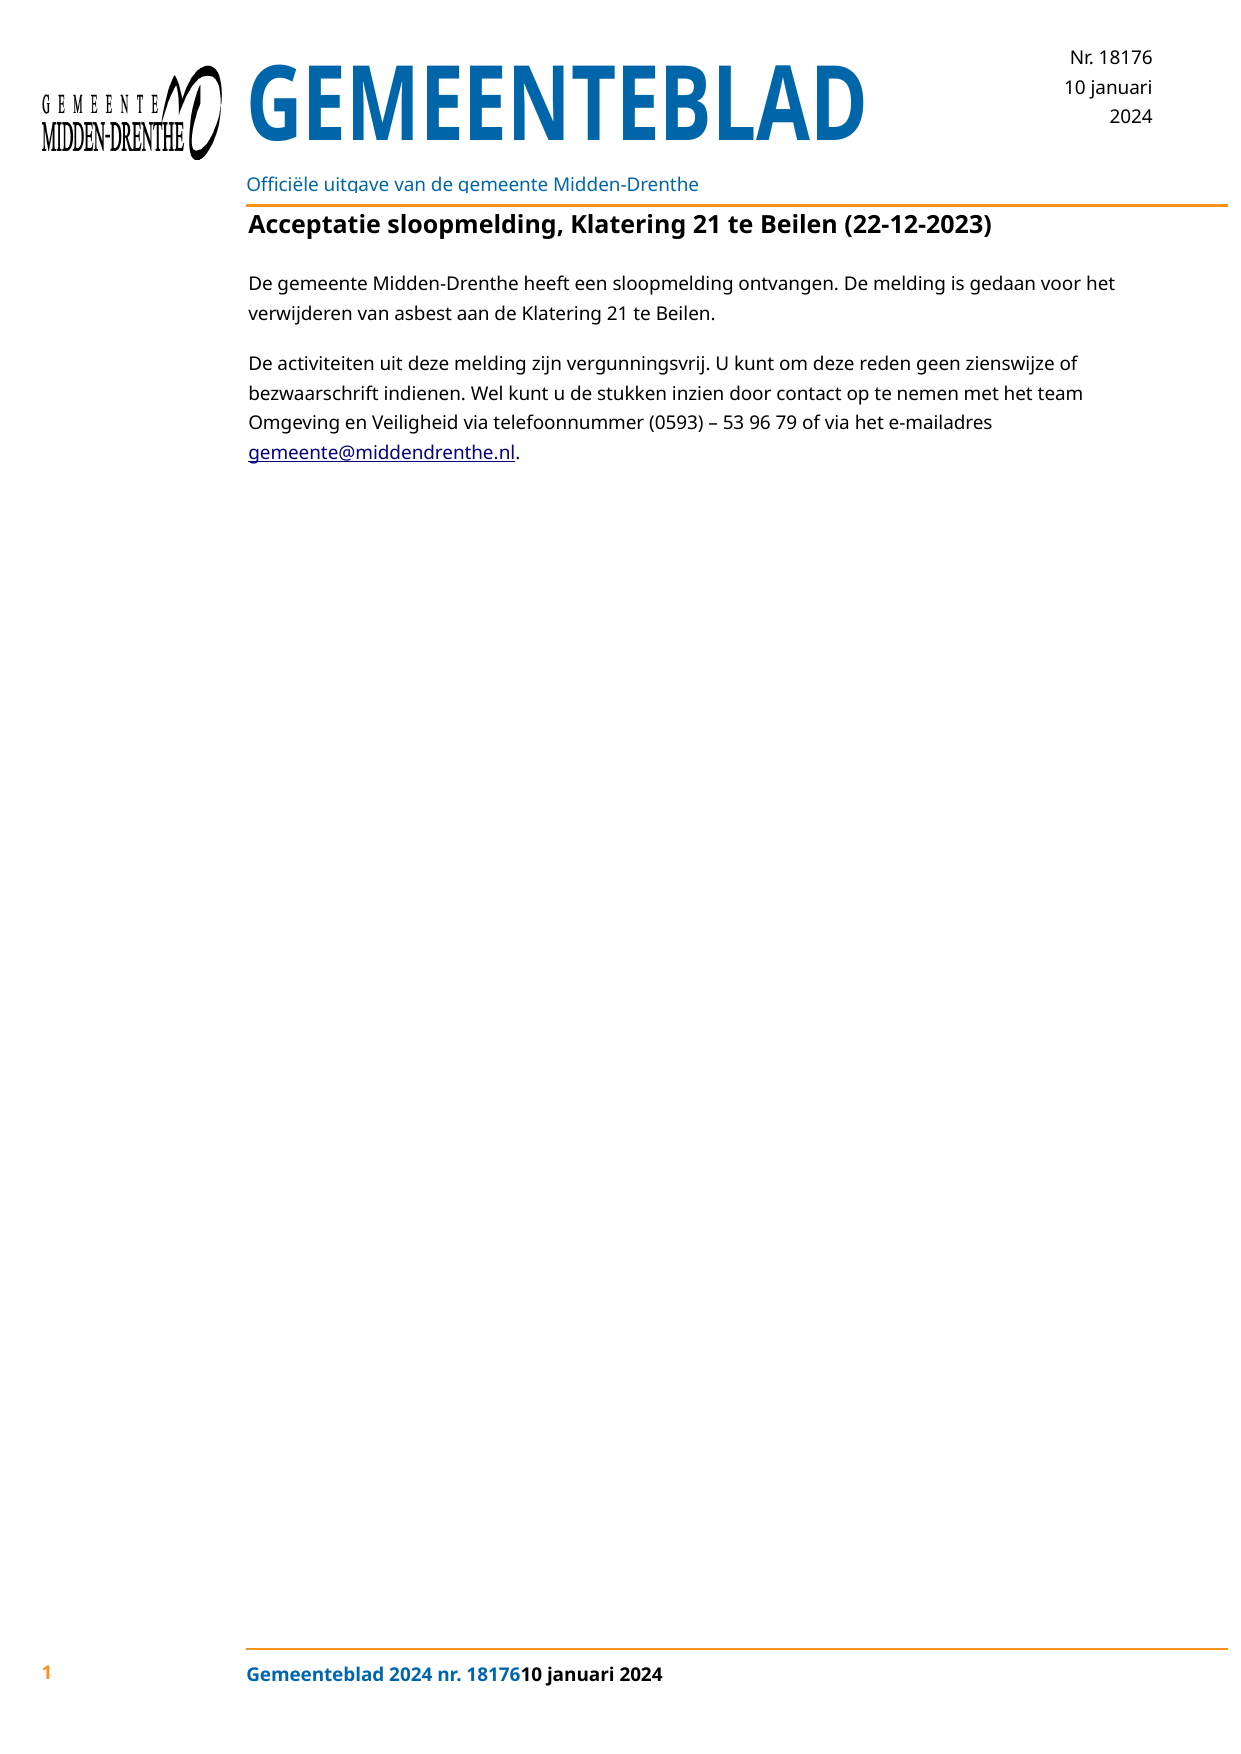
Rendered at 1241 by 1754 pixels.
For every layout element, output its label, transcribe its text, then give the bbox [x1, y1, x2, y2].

text De activiteiten uit deze melding zijn vergunningsvrij. U kunt om deze reden geen zienswijze of bezwaarschrift indienen. Wel kunt u de stukken inzien door contact op te nemen met het team Omgeving en Veiligheid via telefoonnummer (0593) – 53 96 79 of via het e-mailadres gemeente@middendrenthe.nl. [248, 350, 1152, 465]
text Acceptatie sloopmelding, Klatering 21 te Beilen (22-12-2023) [248, 207, 1152, 241]
text De gemeente Midden-Drenthe heeft een sloopmelding ontvangen. De melding is gedaan voor het verwijderen van asbest aan de Klatering 21 te Beilen. [248, 270, 1152, 326]
picture [41, 47, 231, 172]
